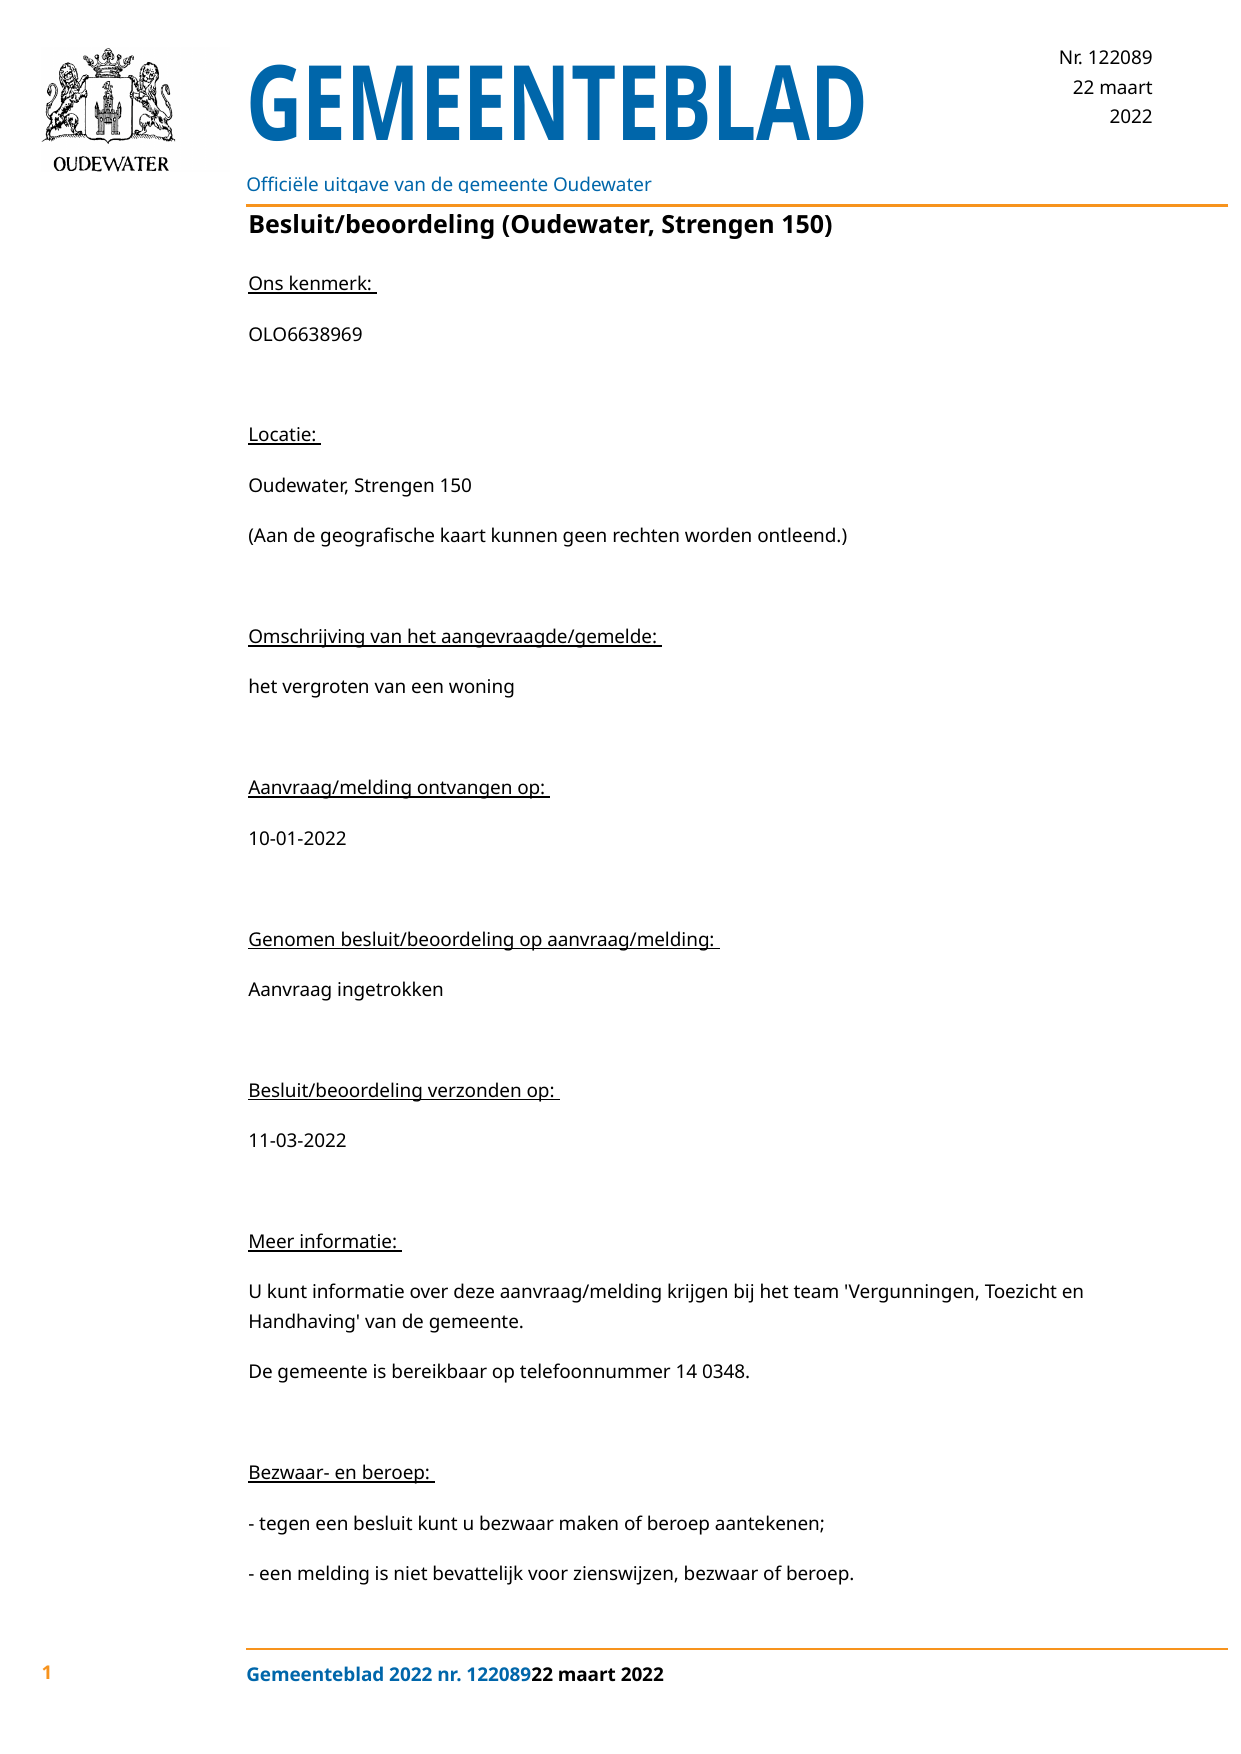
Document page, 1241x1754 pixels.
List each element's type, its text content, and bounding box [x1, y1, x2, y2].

text De gemeente is bereikbaar op telefoonnummer 14 0348. [248, 1359, 1152, 1384]
text Besluit/beoordeling (Oudewater, Strengen 150) [248, 207, 1152, 241]
text Oudewater, Strengen 150 [248, 472, 1152, 498]
text Ons kenmerk: [248, 270, 1152, 296]
text het vergroten van een woning [248, 674, 1152, 699]
text Aanvraag/melding ontvangen op: [248, 774, 1152, 800]
text Bezwaar- en beroep: [248, 1459, 1152, 1485]
text - een melding is niet bevattelijk voor zienswijzen, bezwaar of beroep. [248, 1560, 1152, 1586]
text U kunt informatie over deze aanvraag/melding krijgen bij het team 'Vergunningen, Toezicht en Handhaving' van de gemeente. [248, 1279, 1152, 1334]
text Meer informatie: [248, 1228, 1152, 1254]
text (Aan de geografische kaart kunnen geen rechten worden ontleend.) [248, 522, 1152, 548]
text 11-03-2022 [248, 1127, 1152, 1153]
text - tegen een besluit kunt u bezwaar maken of beroep aantekenen; [248, 1510, 1152, 1536]
text Omschrijving van het aangevraagde/gemelde: [248, 623, 1152, 649]
text Genomen besluit/beoordeling op aanvraag/melding: [248, 926, 1152, 951]
text Aanvraag ingetrokken [248, 976, 1152, 1002]
text OLO6638969 [248, 321, 1152, 346]
text 10-01-2022 [248, 825, 1152, 851]
text Locatie: [248, 422, 1152, 447]
picture [41, 47, 231, 172]
text Besluit/beoordeling verzonden op: [248, 1077, 1152, 1103]
